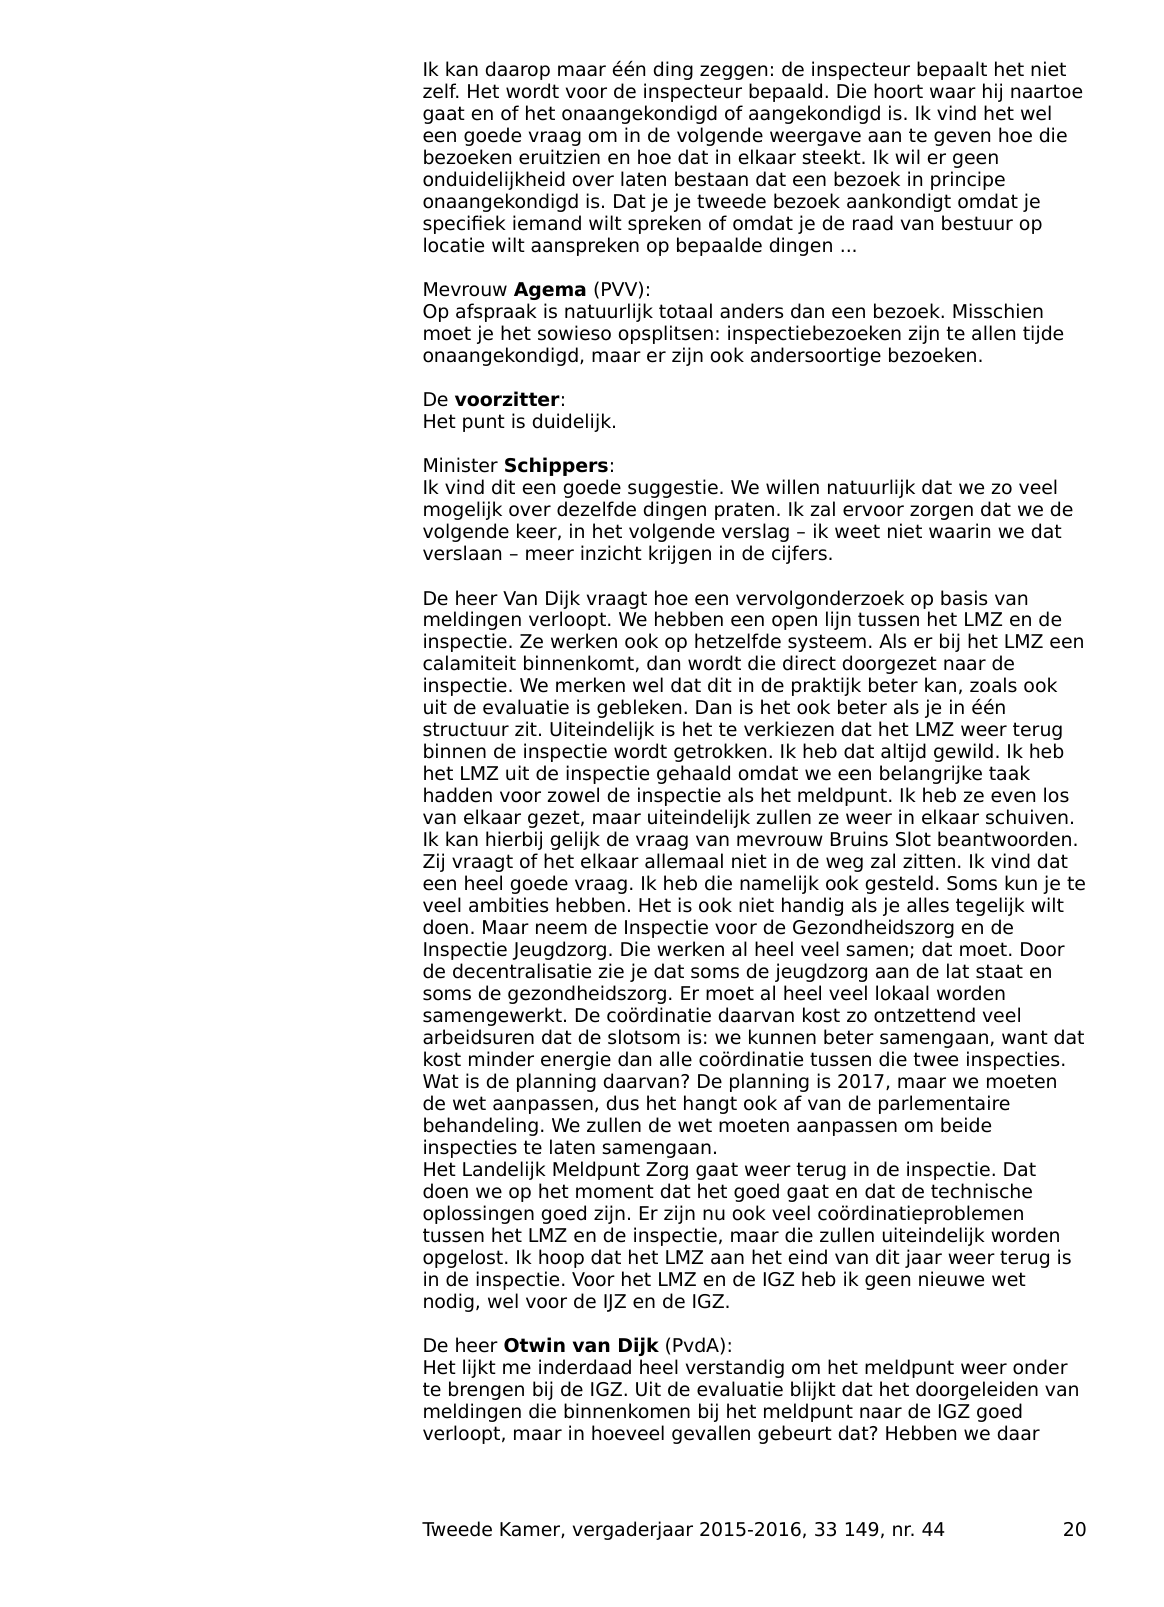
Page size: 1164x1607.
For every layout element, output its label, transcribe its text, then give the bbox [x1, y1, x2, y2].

text De voorzitter: [422, 389, 1087, 411]
text Het punt is duidelijk. [422, 411, 1087, 433]
text De heer Van Dijk vraagt hoe een vervolgonderzoek op basis van meldingen verloopt. We hebben een open lijn tussen het LMZ en de inspectie. Ze werken ook op hetzelfde systeem. Als er bij het LMZ een calamiteit binnenkomt, dan wordt die direct doorgezet naar de inspectie. We merken wel dat dit in de praktijk beter kan, zoals ook uit de evaluatie is gebleken. Dan is het ook beter als je in één structuur zit. Uiteindelijk is het te verkiezen dat het LMZ weer terug binnen de inspectie wordt getrokken. Ik heb dat altijd gewild. Ik heb het LMZ uit de inspectie gehaald omdat we een belangrijke taak hadden voor zowel de inspectie als het meldpunt. Ik heb ze even los van elkaar gezet, maar uiteindelijk zullen ze weer in elkaar schuiven. [422, 587, 1087, 829]
text Mevrouw Agema (PVV): [422, 279, 1087, 301]
text De heer Otwin van Dijk (PvdA): [422, 1335, 1087, 1357]
text Op afspraak is natuurlijk totaal anders dan een bezoek. Misschien moet je het sowieso opsplitsen: inspectiebezoeken zijn te allen tijde onaangekondigd, maar er zijn ook andersoortige bezoeken. [422, 301, 1087, 367]
text Ik kan hierbij gelijk de vraag van mevrouw Bruins Slot beantwoorden. Zij vraagt of het elkaar allemaal niet in de weg zal zitten. Ik vind dat een heel goede vraag. Ik heb die namelijk ook gesteld. Soms kun je te veel ambities hebben. Het is ook niet handig als je alles tegelijk wilt doen. Maar neem de Inspectie voor de Gezondheidszorg en de Inspectie Jeugdzorg. Die werken al heel veel samen; dat moet. Door de decentralisatie zie je dat soms de jeugdzorg aan de lat staat en soms de gezondheidszorg. Er moet al heel veel lokaal worden samengewerkt. De coördinatie daarvan kost zo ontzettend veel arbeidsuren dat de slotsom is: we kunnen beter samengaan, want dat kost minder energie dan alle coördinatie tussen die twee inspecties. Wat is de planning daarvan? De planning is 2017, maar we moeten de wet aanpassen, dus het hangt ook af van de parlementaire behandeling. We zullen de wet moeten aanpassen om beide inspecties te laten samengaan. [422, 829, 1087, 1159]
text Ik kan daarop maar één ding zeggen: de inspecteur bepaalt het niet zelf. Het wordt voor de inspecteur bepaald. Die hoort waar hij naartoe gaat en of het onaangekondigd of aangekondigd is. Ik vind het wel een goede vraag om in de volgende weergave aan te geven hoe die bezoeken eruitzien en hoe dat in elkaar steekt. Ik wil er geen onduidelijkheid over laten bestaan dat een bezoek in principe onaangekondigd is. Dat je je tweede bezoek aankondigt omdat je specifiek iemand wilt spreken of omdat je de raad van bestuur op locatie wilt aanspreken op bepaalde dingen ... [422, 59, 1087, 257]
text Het lijkt me inderdaad heel verstandig om het meldpunt weer onder te brengen bij de IGZ. Uit de evaluatie blijkt dat het doorgeleiden van meldingen die binnenkomen bij het meldpunt naar de IGZ goed verloopt, maar in hoeveel gevallen gebeurt dat? Hebben we daar [422, 1357, 1087, 1445]
text Ik vind dit een goede suggestie. We willen natuurlijk dat we zo veel mogelijk over dezelfde dingen praten. Ik zal ervoor zorgen dat we de volgende keer, in het volgende verslag – ik weet niet waarin we dat verslaan – meer inzicht krijgen in de cijfers. [422, 477, 1087, 565]
text Het Landelijk Meldpunt Zorg gaat weer terug in de inspectie. Dat doen we op het moment dat het goed gaat en dat de technische oplossingen goed zijn. Er zijn nu ook veel coördinatieproblemen tussen het LMZ en de inspectie, maar die zullen uiteindelijk worden opgelost. Ik hoop dat het LMZ aan het eind van dit jaar weer terug is in de inspectie. Voor het LMZ en de IGZ heb ik geen nieuwe wet nodig, wel voor de IJZ en de IGZ. [422, 1159, 1087, 1313]
text Minister Schippers: [422, 455, 1087, 477]
